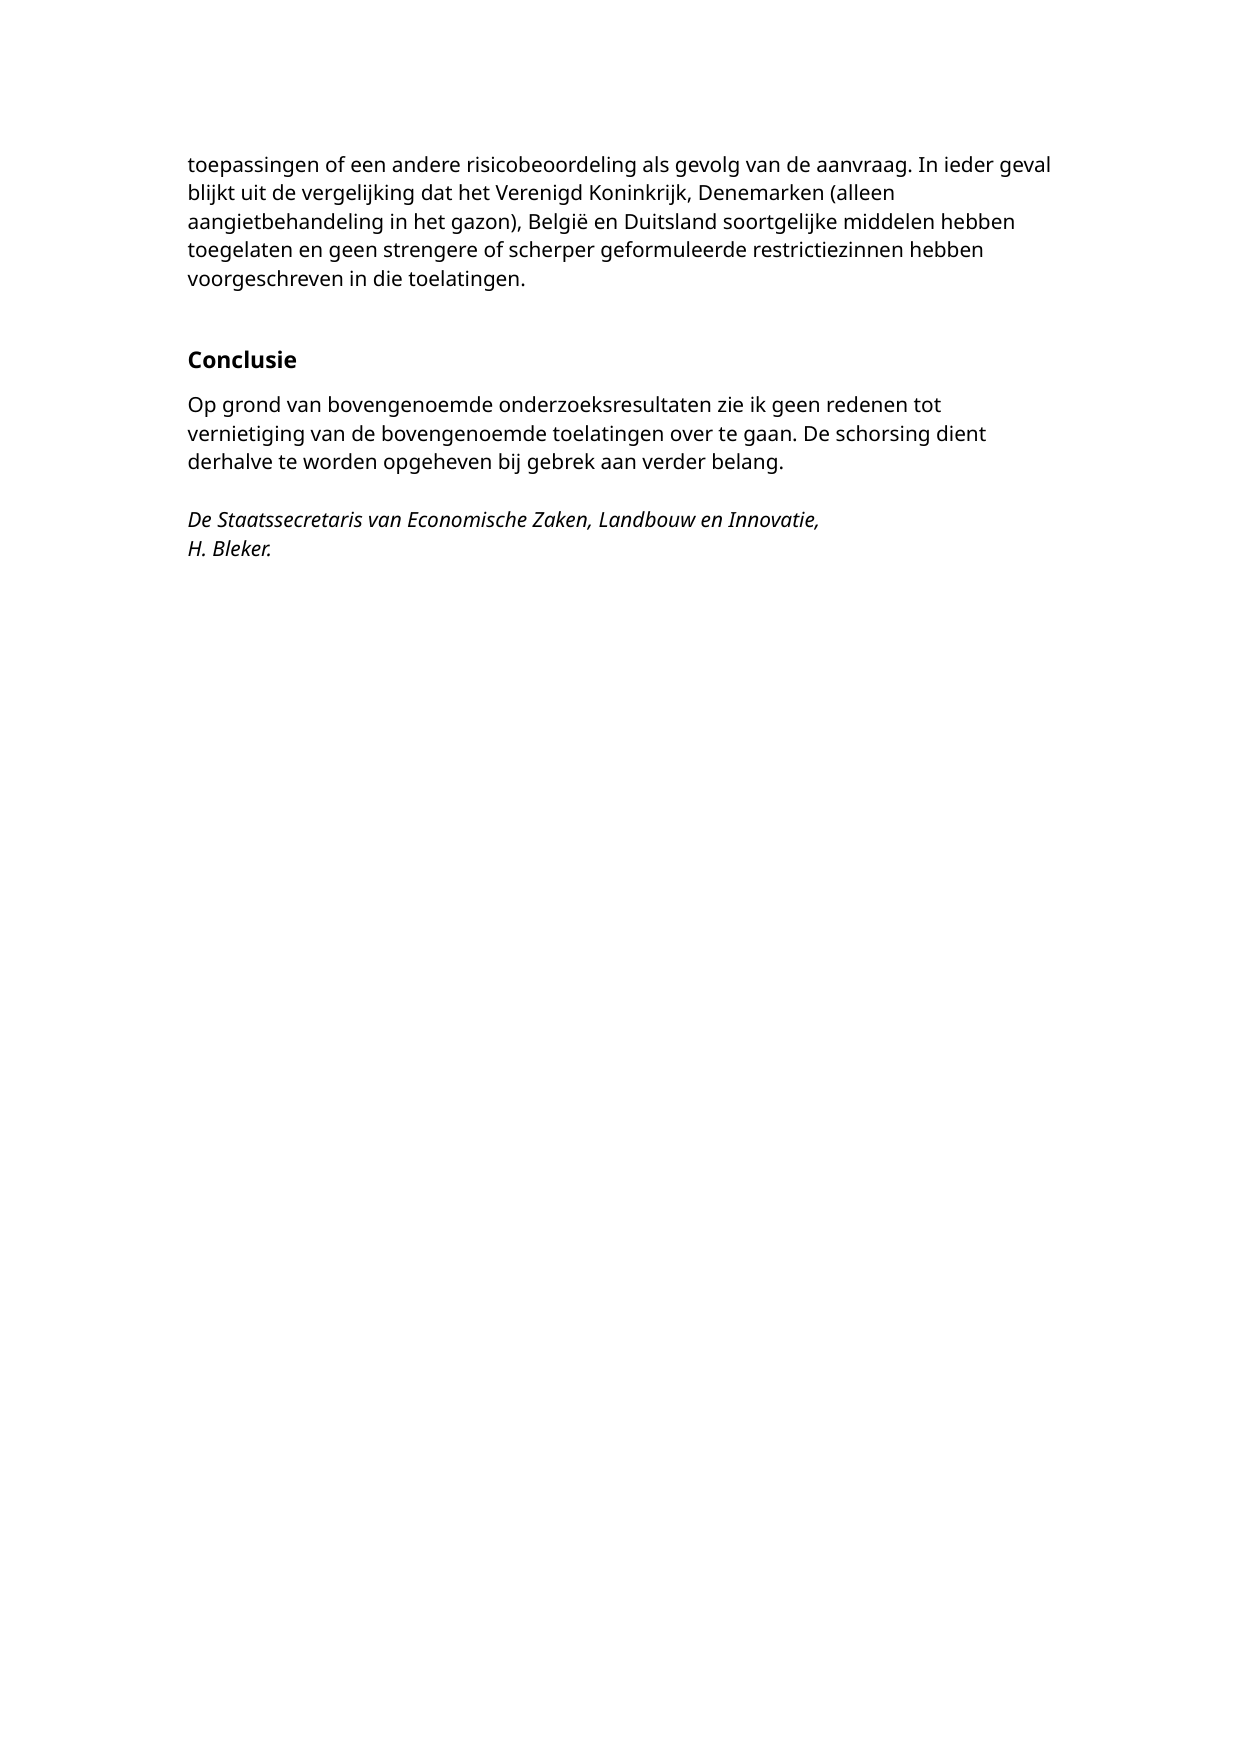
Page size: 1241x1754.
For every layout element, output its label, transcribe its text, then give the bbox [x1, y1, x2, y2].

subtitle Conclusie [187, 344, 1053, 375]
text H. Bleker. [187, 534, 1053, 562]
text De Staatssecretaris van Economische Zaken, Landbouw en Innovatie, [187, 505, 1053, 534]
text Op grond van bovengenoemde onderzoeksresultaten zie ik geen redenen tot vernietiging van de bovengenoemde toelatingen over te gaan. De schorsing dient derhalve te worden opgeheven bij gebrek aan verder belang. [187, 390, 1053, 476]
text toepassingen of een andere risicobeoordeling als gevolg van de aanvraag. In ieder geval blijkt uit de vergelijking dat het Verenigd Koninkrijk, Denemarken (alleen aangietbehandeling in het gazon), België en Duitsland soortgelijke middelen hebben toegelaten en geen strengere of scherper geformuleerde restrictiezinnen hebben voorgeschreven in die toelatingen. [187, 150, 1053, 292]
